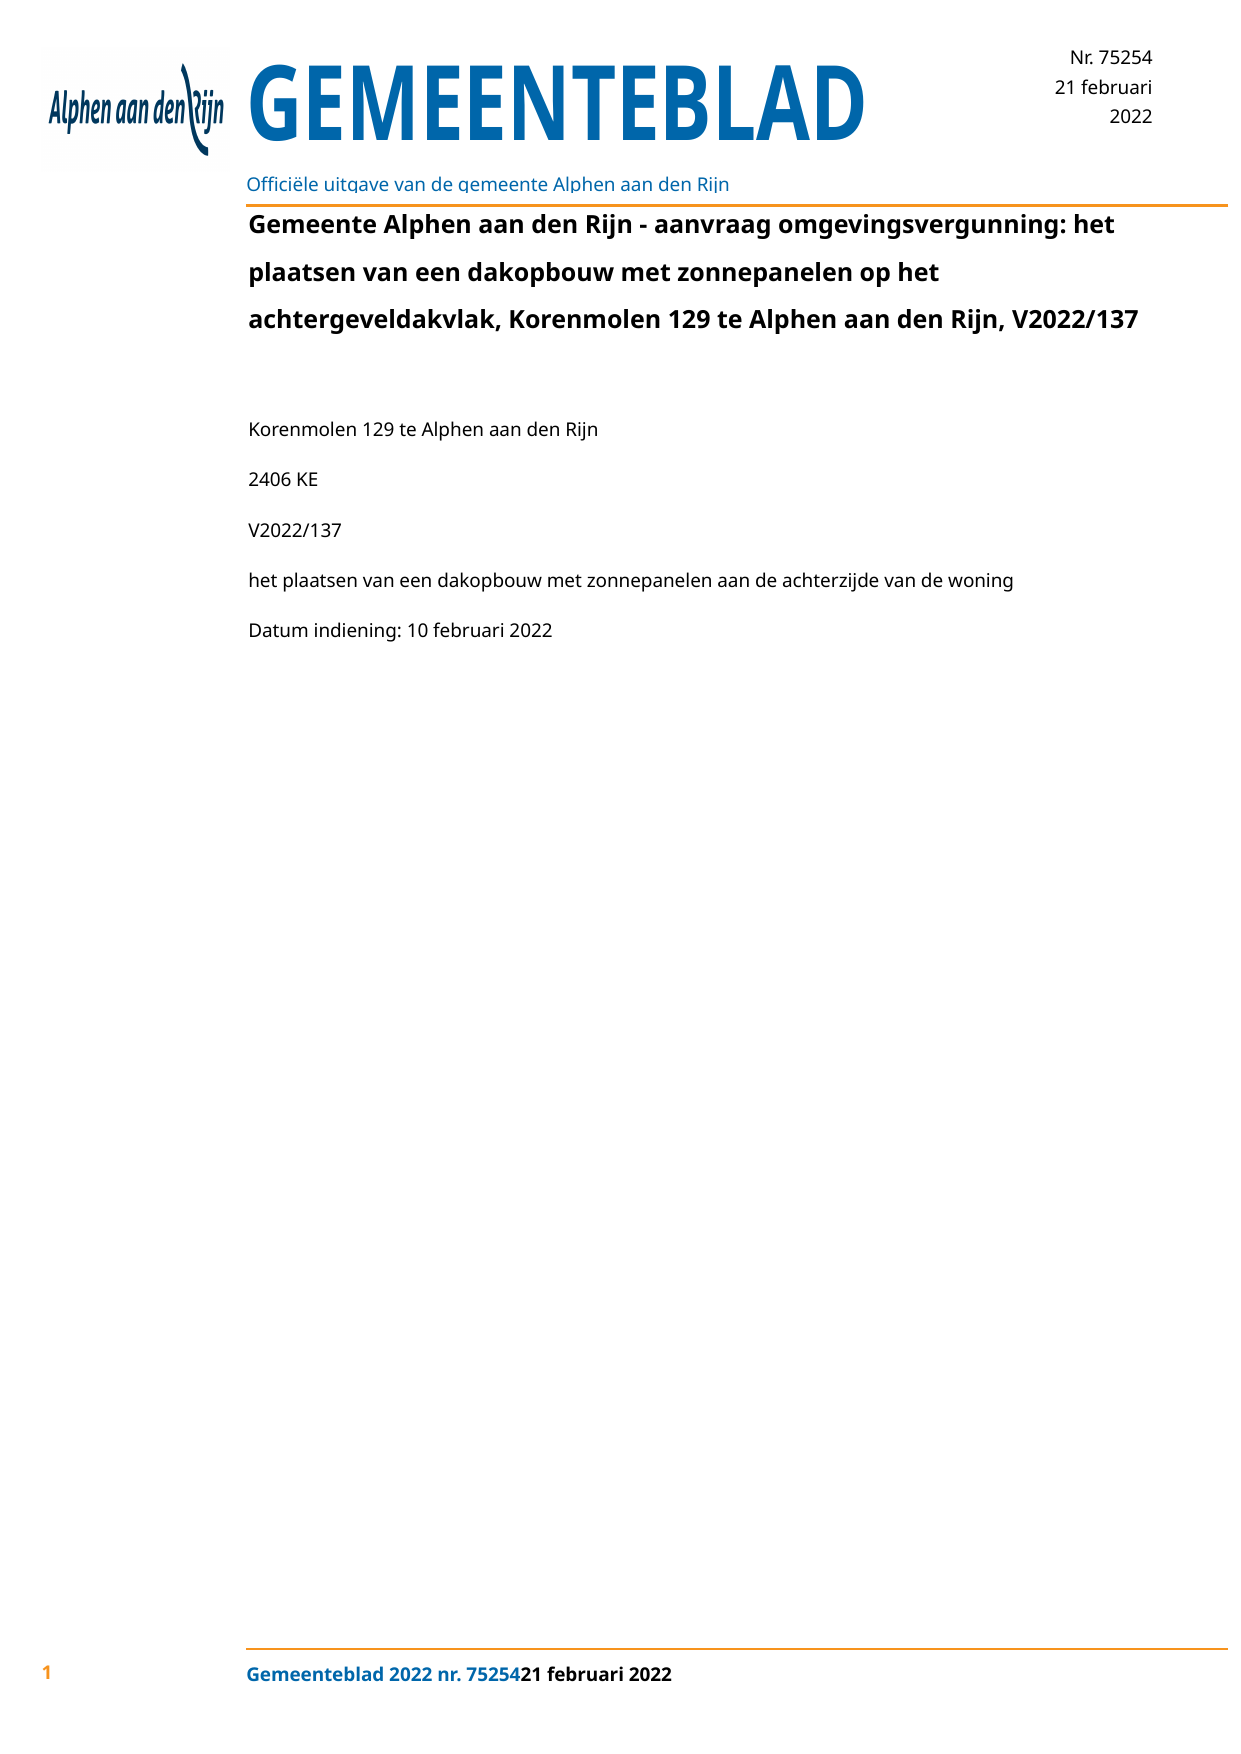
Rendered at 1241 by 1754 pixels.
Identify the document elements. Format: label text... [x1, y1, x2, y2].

text 2406 KE [248, 466, 1152, 492]
picture [41, 47, 231, 172]
text Datum indiening: 10 februari 2022 [248, 618, 1152, 643]
text het plaatsen van een dakopbouw met zonnepanelen aan de achterzijde van de woning [248, 567, 1152, 593]
text Gemeente Alphen aan den Rijn - aanvraag omgevingsvergunning: het plaatsen van een dakopbouw met zonnepanelen op het achtergeveldakvlak, Korenmolen 129 te Alphen aan den Rijn, V2022/137 [248, 207, 1152, 336]
text Korenmolen 129 te Alphen aan den Rijn [248, 416, 1152, 442]
text V2022/137 [248, 517, 1152, 542]
